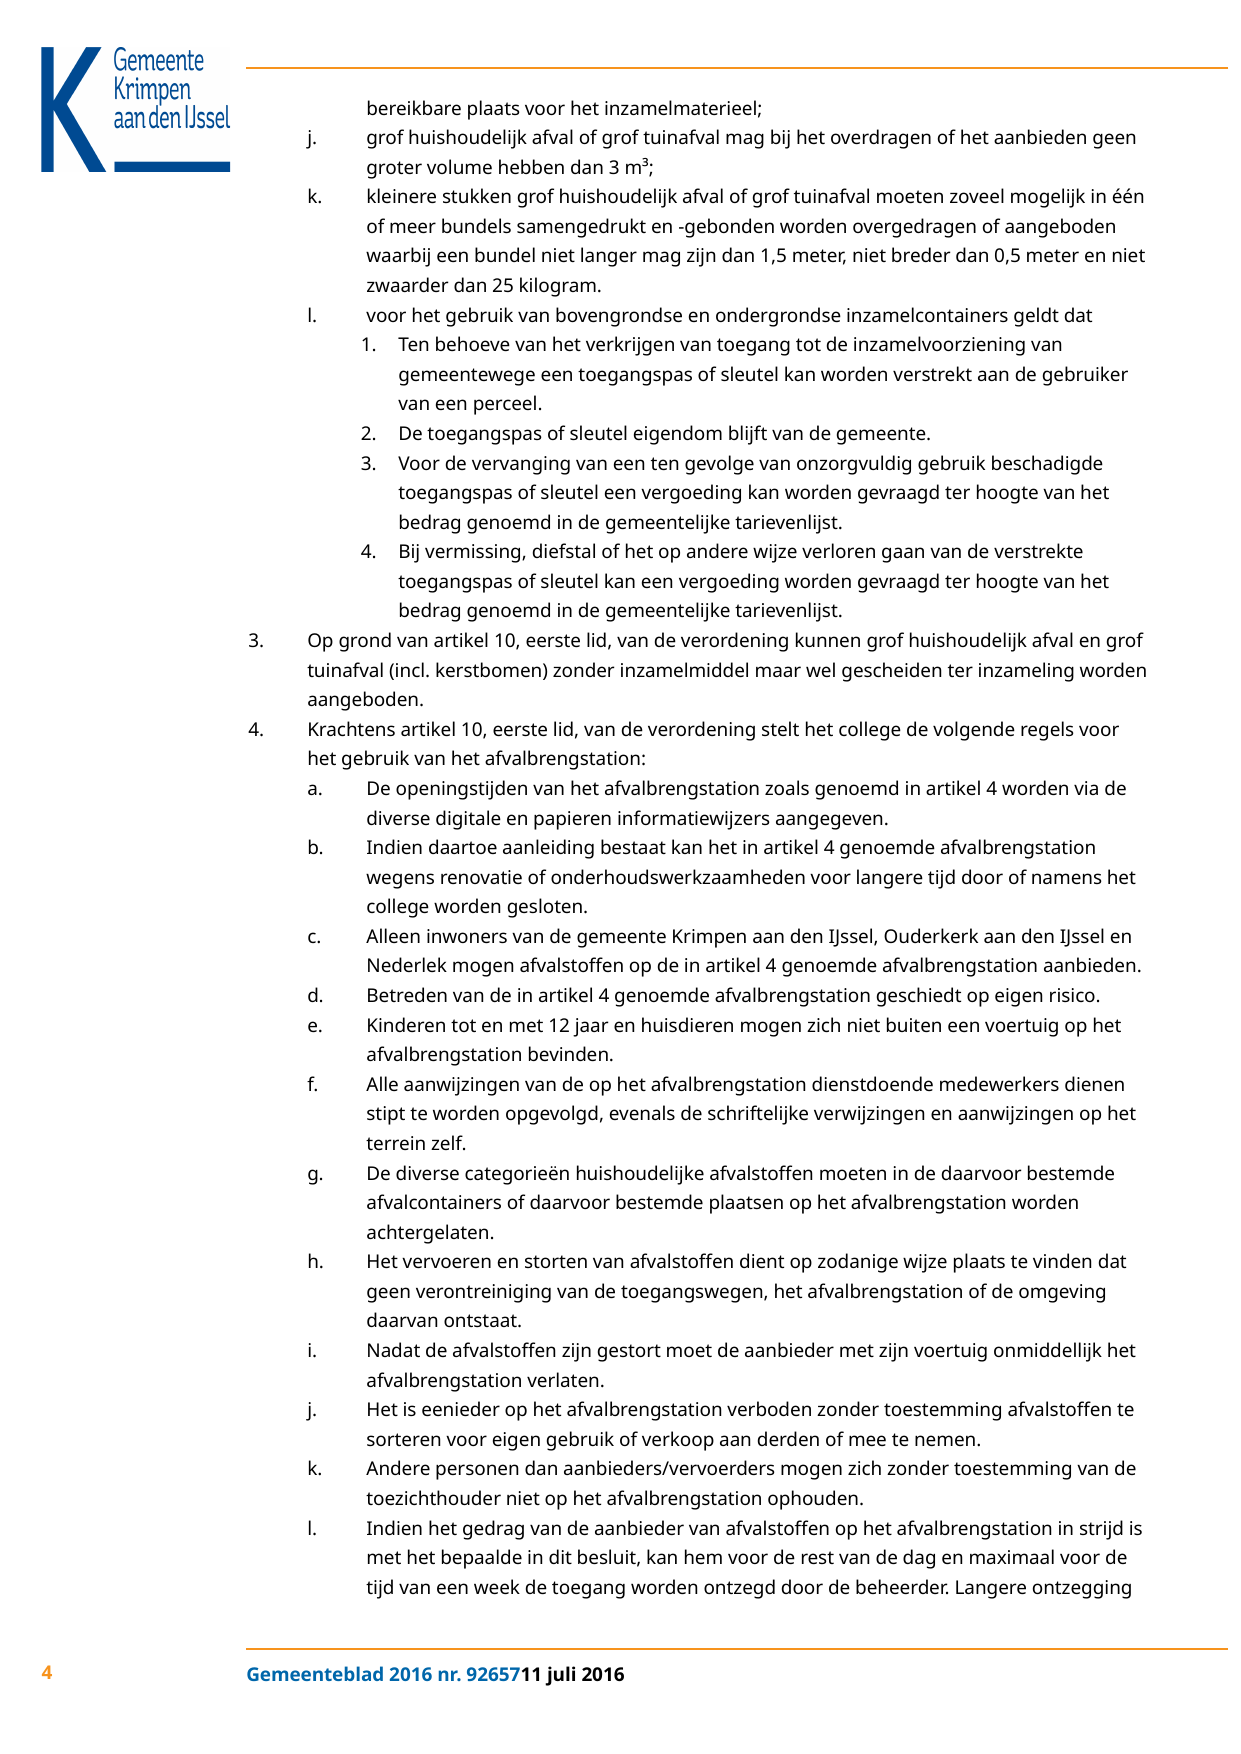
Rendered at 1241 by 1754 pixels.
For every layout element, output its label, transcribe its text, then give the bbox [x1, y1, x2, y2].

list Ten behoeve van het verkrijgen van toegang tot de inzamelvoorziening van gemeentewege een toegangspas of sleutel kan worden verstrekt aan de gebruiker van een perceel. [361, 331, 1152, 416]
list Betreden van de in artikel 4 genoemde afvalbrengstation geschiedt op eigen risico. [307, 982, 1152, 1008]
list voor het gebruik van bovengrondse en ondergrondse inzamelcontainers geldt dat [307, 302, 1152, 328]
list Het is eenieder op het afvalbrengstation verboden zonder toestemming afvalstoffen te sorteren voor eigen gebruik of verkoop aan derden of mee te nemen. [307, 1396, 1152, 1452]
list Op grond van artikel 10, eerste lid, van de verordening kunnen grof huishoudelijk afval en grof tuinafval (incl. kerstbomen) zonder inzamelmiddel maar wel gescheiden ter inzameling worden aangeboden. [248, 627, 1152, 712]
list De openingstijden van het afvalbrengstation zoals genoemd in artikel 4 worden via de diverse digitale en papieren informatiewijzers aangegeven. [307, 775, 1152, 831]
list De toegangspas of sleutel eigendom blijft van de gemeente. [361, 420, 1152, 446]
list Andere personen dan aanbieders/vervoerders mogen zich zonder toestemming van de toezichthouder niet op het afvalbrengstation ophouden. [307, 1456, 1152, 1511]
list grof huishoudelijk afval of grof tuinafval mag bij het overdragen of het aanbieden geen groter volume hebben dan 3 m³; [307, 124, 1152, 180]
list Het vervoeren en storten van afvalstoffen dient op zodanige wijze plaats te vinden dat geen verontreiniging van de toegangswegen, het afvalbrengstation of de omgeving daarvan ontstaat. [307, 1248, 1152, 1333]
list bereikbare plaats voor het inzamelmaterieel; [307, 95, 1152, 121]
list Indien het gedrag van de aanbieder van afvalstoffen op het afvalbrengstation in strijd is met het bepaalde in dit besluit, kan hem voor de rest van de dag en maximaal voor de tijd van een week de toegang worden ontzegd door de beheerder. Langere ontzegging [307, 1515, 1152, 1600]
list Krachtens artikel 10, eerste lid, van de verordening stelt het college de volgende regels voor het gebruik van het afvalbrengstation: [248, 716, 1152, 771]
list Indien daartoe aanleiding bestaat kan het in artikel 4 genoemde afvalbrengstation wegens renovatie of onderhoudswerkzaamheden voor langere tijd door of namens het college worden gesloten. [307, 834, 1152, 919]
picture [41, 47, 231, 172]
list kleinere stukken grof huishoudelijk afval of grof tuinafval moeten zoveel mogelijk in één of meer bundels samengedrukt en -gebonden worden overgedragen of aangeboden waarbij een bundel niet langer mag zijn dan 1,5 meter, niet breder dan 0,5 meter en niet zwaarder dan 25 kilogram. [307, 183, 1152, 298]
list Alleen inwoners van de gemeente Krimpen aan den IJssel, Ouderkerk aan den IJssel en Nederlek mogen afvalstoffen op de in artikel 4 genoemde afvalbrengstation aanbieden. [307, 923, 1152, 978]
list Kinderen tot en met 12 jaar en huisdieren mogen zich niet buiten een voertuig op het afvalbrengstation bevinden. [307, 1012, 1152, 1067]
list Voor de vervanging van een ten gevolge van onzorgvuldig gebruik beschadigde toegangspas of sleutel een vergoeding kan worden gevraagd ter hoogte van het bedrag genoemd in de gemeentelijke tarievenlijst. [361, 450, 1152, 535]
list De diverse categorieën huishoudelijke afvalstoffen moeten in de daarvoor bestemde afvalcontainers of daarvoor bestemde plaatsen op het afvalbrengstation worden achtergelaten. [307, 1160, 1152, 1245]
list Nadat de afvalstoffen zijn gestort moet de aanbieder met zijn voertuig onmiddellijk het afvalbrengstation verlaten. [307, 1337, 1152, 1393]
list Alle aanwijzingen van de op het afvalbrengstation dienstdoende medewerkers dienen stipt te worden opgevolgd, evenals de schriftelijke verwijzingen en aanwijzingen op het terrein zelf. [307, 1071, 1152, 1156]
list Bij vermissing, diefstal of het op andere wijze verloren gaan van de verstrekte toegangspas of sleutel kan een vergoeding worden gevraagd ter hoogte van het bedrag genoemd in de gemeentelijke tarievenlijst. [361, 538, 1152, 623]
